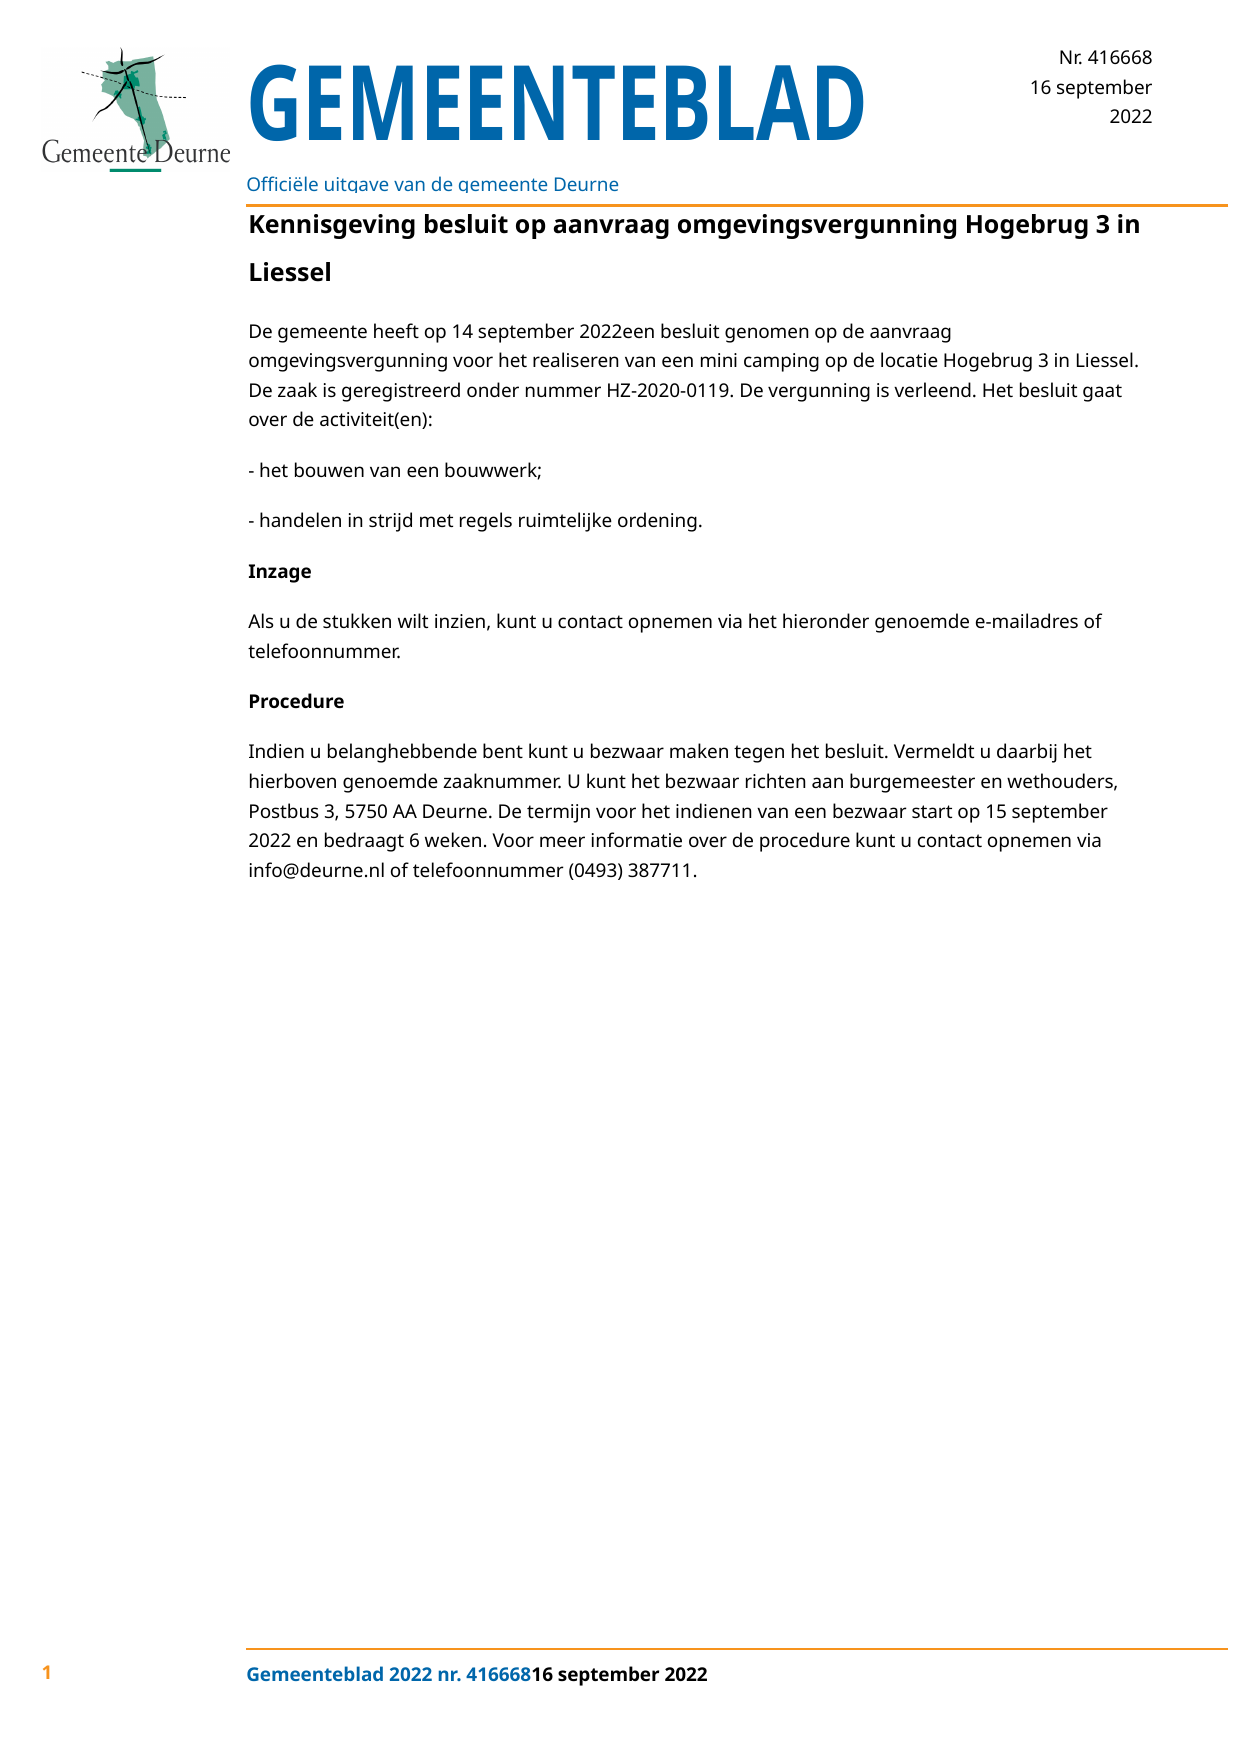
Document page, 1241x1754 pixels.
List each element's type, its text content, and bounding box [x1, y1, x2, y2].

text - het bouwen van een bouwwerk; [248, 457, 1152, 483]
text Procedure [248, 688, 1152, 714]
text Inzage [248, 558, 1152, 584]
picture [41, 47, 231, 172]
text Als u de stukken wilt inzien, kunt u contact opnemen via het hieronder genoemde e-mailadres of telefoonnummer. [248, 608, 1152, 664]
text - handelen in strijd met regels ruimtelijke ordening. [248, 507, 1152, 533]
text Kennisgeving besluit op aanvraag omgevingsvergunning Hogebrug 3 in Liessel [248, 207, 1152, 288]
text De gemeente heeft op 14 september 2022een besluit genomen op de aanvraag omgevingsvergunning voor het realiseren van een mini camping op de locatie Hogebrug 3 in Liessel. De zaak is geregistreerd onder nummer HZ-2020-0119. De vergunning is verleend. Het besluit gaat over de activiteit(en): [248, 318, 1152, 432]
text Indien u belanghebbende bent kunt u bezwaar maken tegen het besluit. Vermeldt u daarbij het hierboven genoemde zaaknummer. U kunt het bezwaar richten aan burgemeester en wethouders, Postbus 3, 5750 AA Deurne. De termijn voor het indienen van een bezwaar start op 15 september 2022 en bedraagt 6 weken. Voor meer informatie over de procedure kunt u contact opnemen via info@deurne.nl of telefoonnummer (0493) 387711. [248, 739, 1152, 883]
